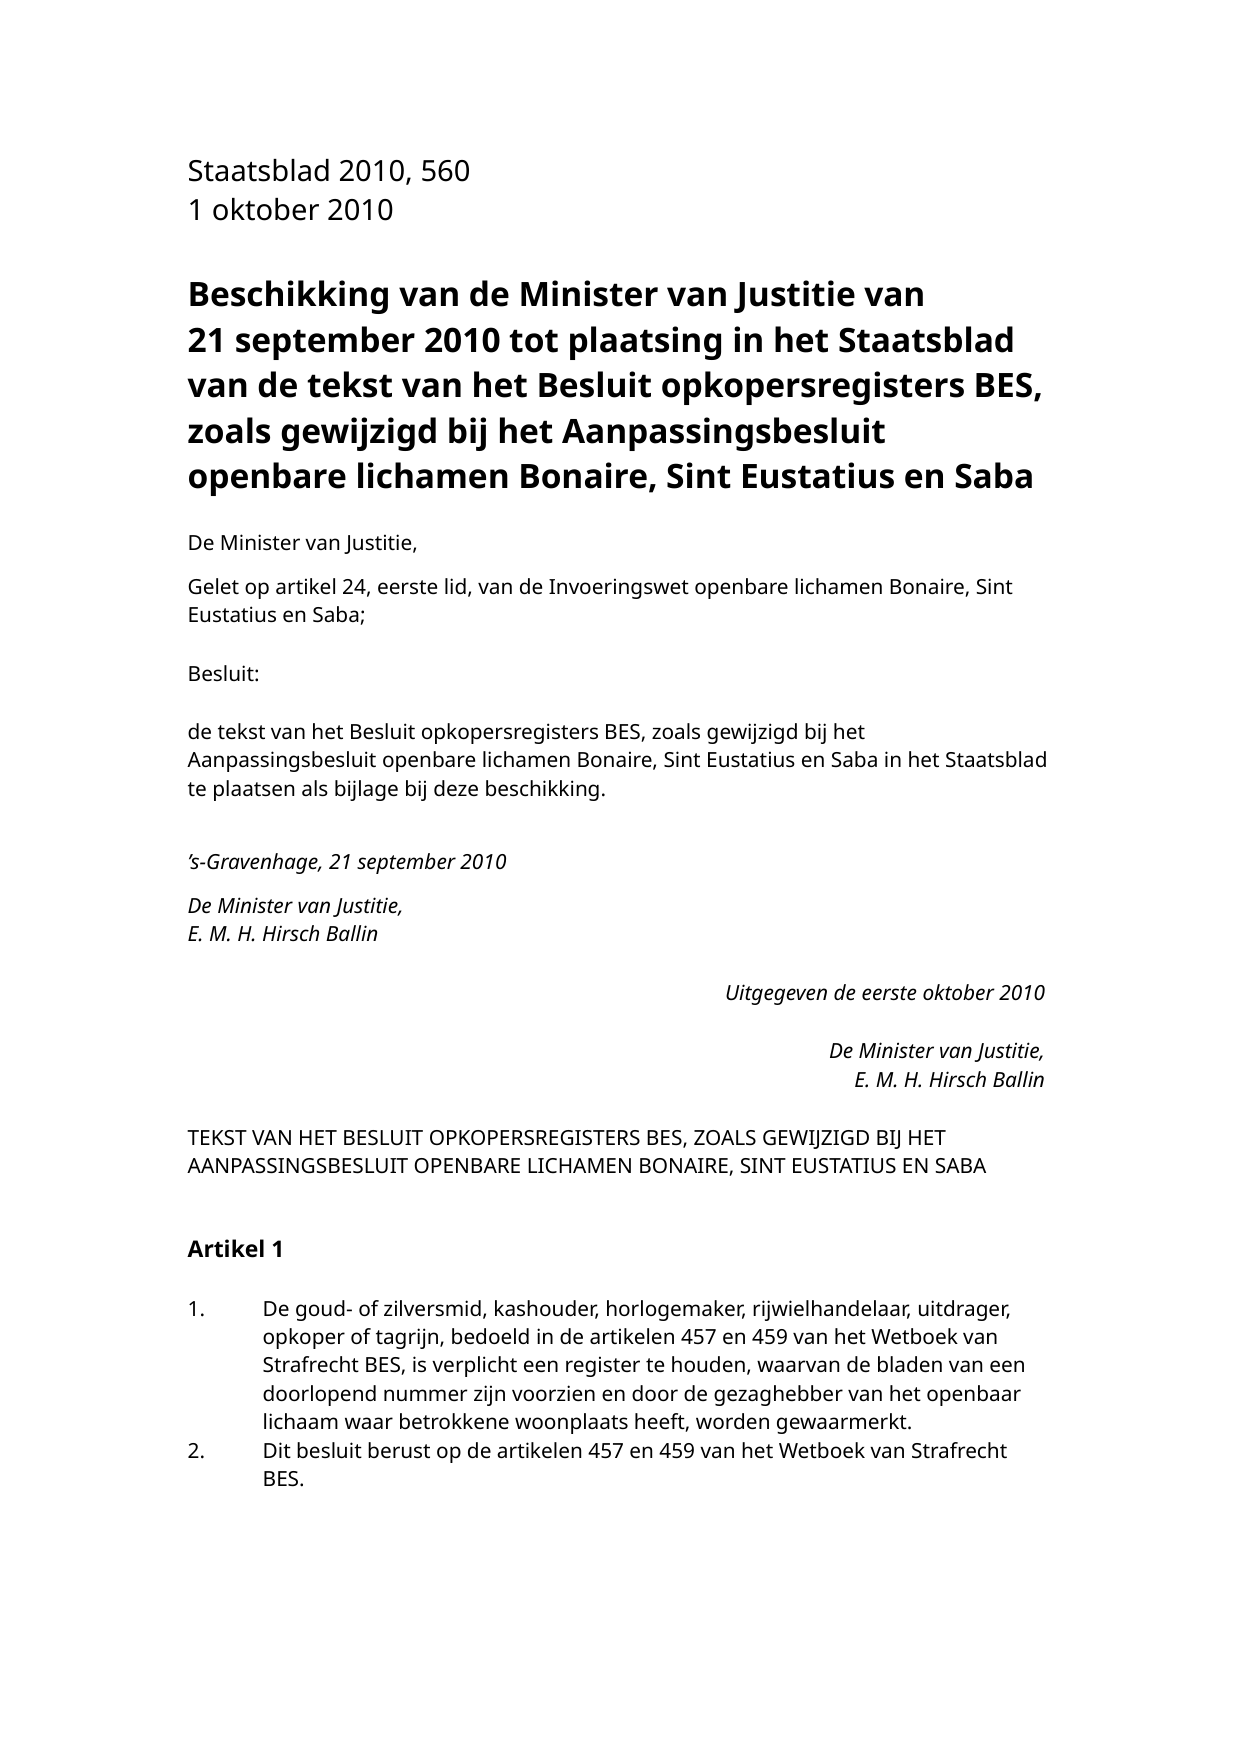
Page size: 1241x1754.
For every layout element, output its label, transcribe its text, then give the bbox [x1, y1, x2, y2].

list Dit besluit berust op de artikelen 457 en 459 van het Wetboek van Strafrecht BES. [187, 1436, 1053, 1493]
text Besluit: [187, 659, 1053, 687]
text De Minister van Justitie, [187, 528, 1053, 557]
text E. M. H. Hirsch Ballin [187, 1065, 1053, 1093]
text E. M. H. Hirsch Ballin [187, 919, 1053, 948]
text De Minister van Justitie, [187, 1036, 1053, 1065]
text ’s-Gravenhage, 21 september 2010 [187, 847, 1053, 876]
text De Minister van Justitie, [187, 891, 1053, 919]
subtitle Artikel 1 [187, 1232, 1053, 1264]
text de tekst van het Besluit opkopersregisters BES, zoals gewijzigd bij het Aanpassingsbesluit openbare lichamen Bonaire, Sint Eustatius en Saba in het Staatsblad te plaatsen als bijlage bij deze beschikking. [187, 717, 1053, 802]
subtitle Beschikking van de Minister van Justitie van 21 september 2010 tot plaatsing in het Staatsblad van de tekst van het Besluit opkopersregisters BES, zoals gewijzigd bij het Aanpassingsbesluit openbare lichamen Bonaire, Sint Eustatius en Saba [187, 271, 1053, 498]
text Uitgegeven de eerste oktober 2010 [187, 978, 1053, 1006]
text 1 oktober 2010 [187, 190, 1053, 229]
text Staatsblad 2010, 560 [187, 150, 1053, 190]
text Gelet op artikel 24, eerste lid, van de Invoeringswet openbare lichamen Bonaire, Sint Eustatius en Saba; [187, 572, 1053, 629]
subtitle TEKST VAN HET BESLUIT OPKOPERSREGISTERS BES, ZOALS GEWIJZIGD BIJ HET AANPASSINGSBESLUIT OPENBARE LICHAMEN BONAIRE, SINT EUSTATIUS EN SABA [187, 1123, 1053, 1180]
list De goud- of zilversmid, kashouder, horlogemaker, rijwielhandelaar, uitdrager, opkoper of tagrijn, bedoeld in de artikelen 457 en 459 van het Wetboek van Strafrecht BES, is verplicht een register te houden, waarvan de bladen van een doorlopend nummer zijn voorzien en door de gezaghebber van het openbaar lichaam waar betrokkene woonplaats heeft, worden gewaarmerkt. [187, 1294, 1053, 1436]
